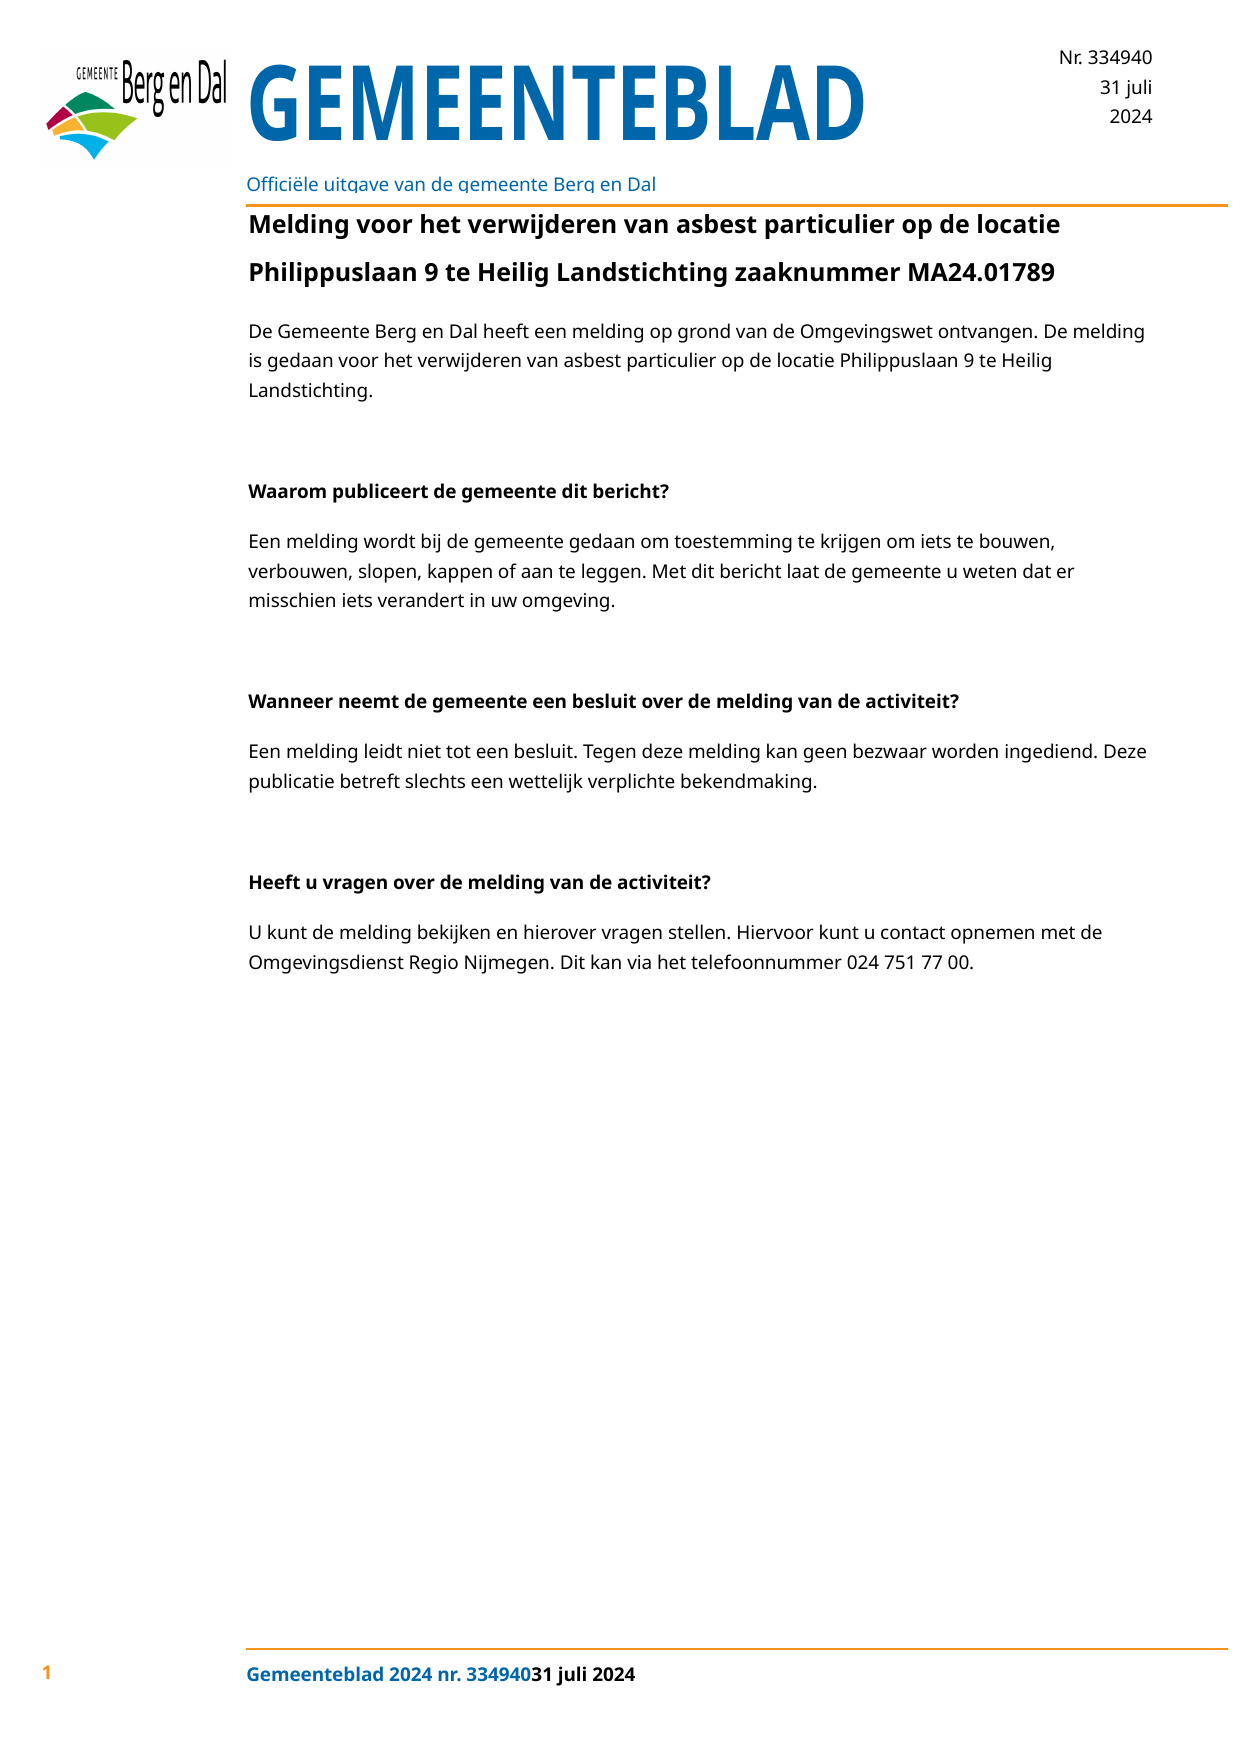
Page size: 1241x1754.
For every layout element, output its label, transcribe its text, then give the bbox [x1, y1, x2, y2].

picture [41, 47, 231, 172]
text Melding voor het verwijderen van asbest particulier op de locatie Philippuslaan 9 te Heilig Landstichting zaaknummer MA24.01789 [248, 207, 1152, 288]
text Een melding wordt bij de gemeente gedaan om toestemming te krijgen om iets te bouwen, verbouwen, slopen, kappen of aan te leggen. Met dit bericht laat de gemeente u weten dat er misschien iets verandert in uw omgeving. [248, 528, 1152, 613]
text Een melding leidt niet tot een besluit. Tegen deze melding kan geen bezwaar worden ingediend. Deze publicatie betreft slechts een wettelijk verplichte bekendmaking. [248, 739, 1152, 794]
text De Gemeente Berg en Dal heeft een melding op grond van de Omgevingswet ontvangen. De melding is gedaan voor het verwijderen van asbest particulier op de locatie Philippuslaan 9 te Heilig Landstichting. [248, 318, 1152, 403]
text U kunt de melding bekijken en hierover vragen stellen. Hiervoor kunt u contact opnemen met de Omgevingsdienst Regio Nijmegen. Dit kan via het telefoonnummer 024 751 77 00. [248, 919, 1152, 975]
text Waarom publiceert de gemeente dit bericht? [248, 478, 1152, 504]
text Wanneer neemt de gemeente een besluit over de melding van de activiteit? [248, 688, 1152, 714]
text Heeft u vragen over de melding van de activiteit? [248, 869, 1152, 895]
